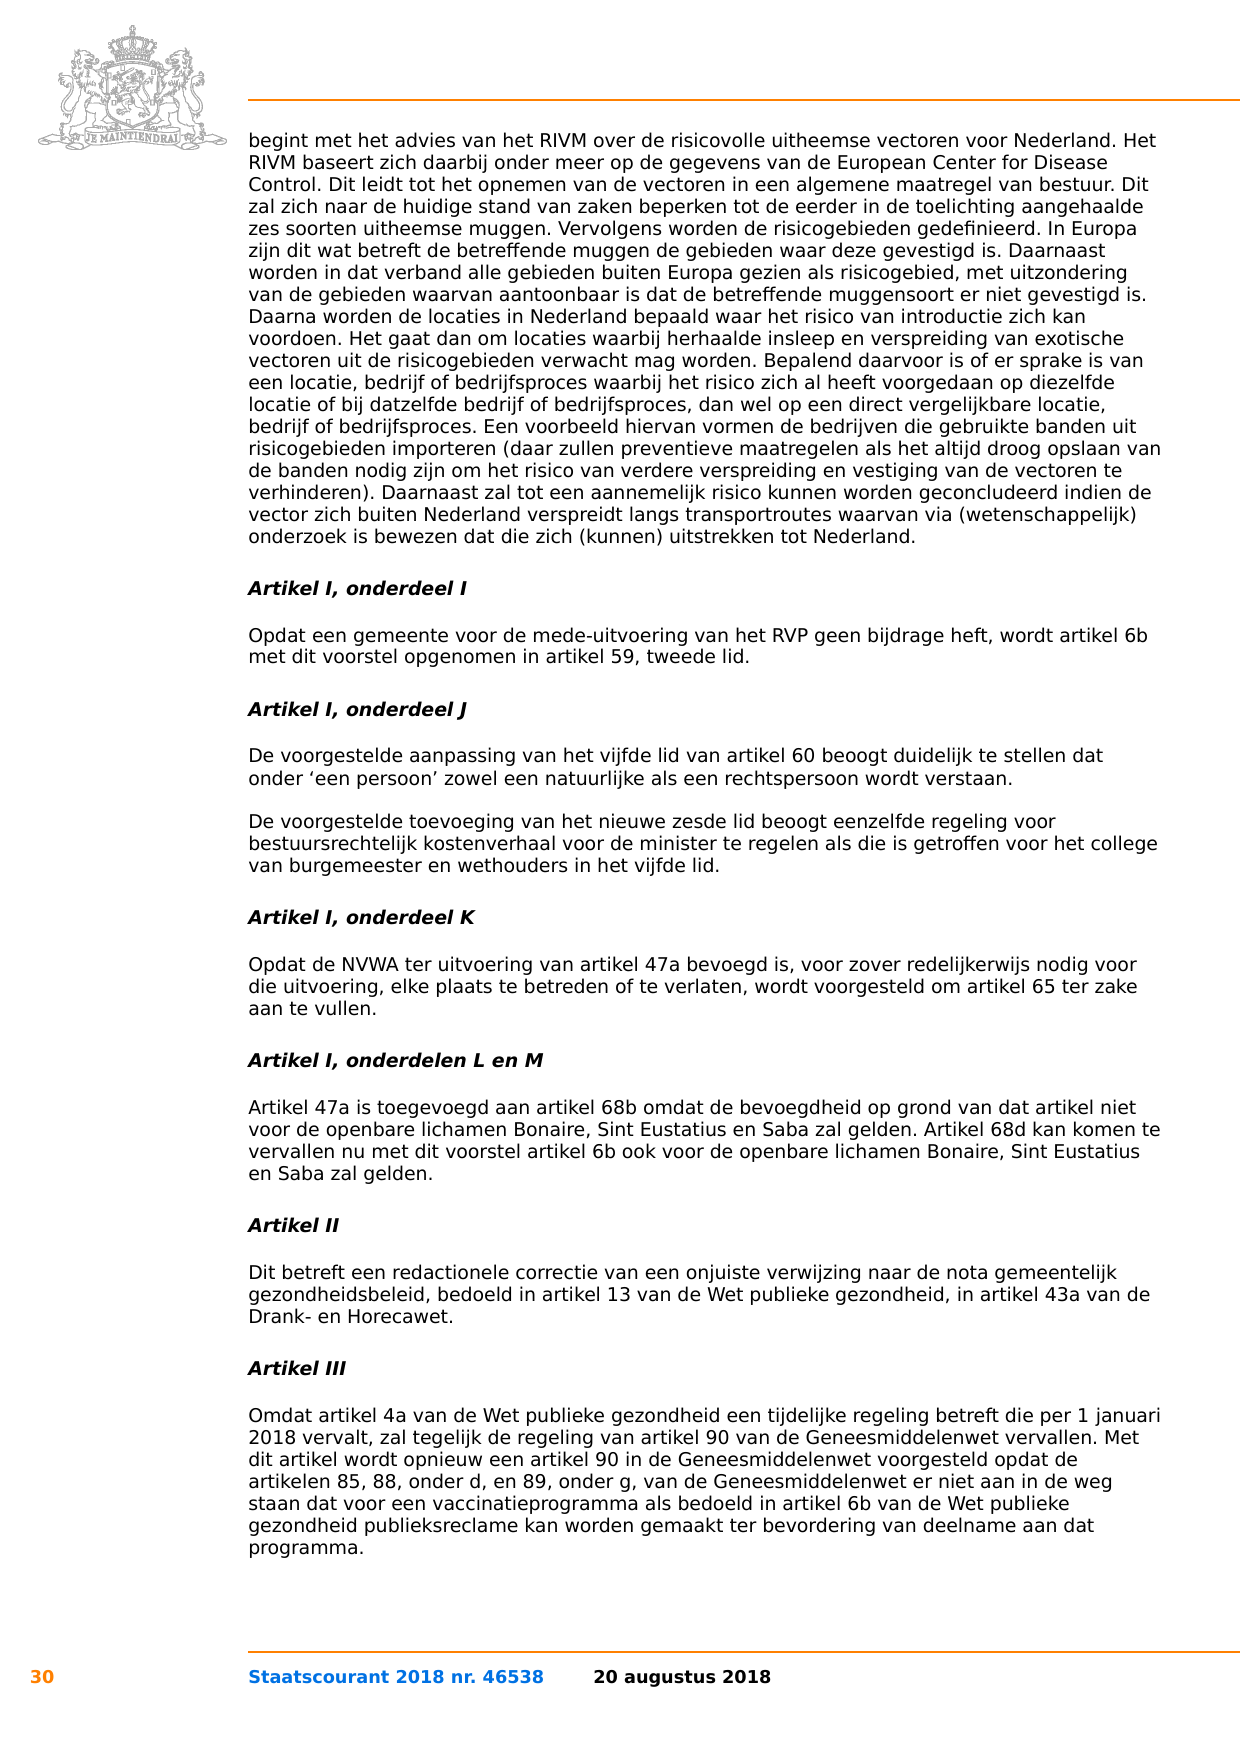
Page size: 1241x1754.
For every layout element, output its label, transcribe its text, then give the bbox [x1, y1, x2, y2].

picture [38, 25, 227, 150]
text Omdat artikel 4a van de Wet publieke gezondheid een tijdelijke regeling betreft die per 1 januari 2018 vervalt, zal tegelijk de regeling van artikel 90 van de Geneesmiddelenwet vervallen. Met dit artikel wordt opnieuw een artikel 90 in de Geneesmiddelenwet voorgesteld opdat de artikelen 85, 88, onder d, en 89, onder g, van de Geneesmiddelenwet er niet aan in de weg staan dat voor een vaccinatieprogramma als bedoeld in artikel 6b van de Wet publieke gezondheid publieksreclame kan worden gemaakt ter bevordering van deelname aan dat programma. [248, 1405, 1163, 1559]
text Artikel 47a is toegevoegd aan artikel 68b omdat de bevoegdheid op grond van dat artikel niet voor de openbare lichamen Bonaire, Sint Eustatius en Saba zal gelden. Artikel 68d kan komen te vervallen nu met dit voorstel artikel 6b ook voor de openbare lichamen Bonaire, Sint Eustatius en Saba zal gelden. [248, 1097, 1163, 1185]
subtitle Artikel II [248, 1215, 1163, 1237]
text De voorgestelde toevoeging van het nieuwe zesde lid beoogt eenzelfde regeling voor bestuursrechtelijk kostenverhaal voor de minister te regelen als die is getroffen voor het college van burgemeester en wethouders in het vijfde lid. [248, 811, 1163, 877]
text Opdat een gemeente voor de mede-uitvoering van het RVP geen bijdrage heft, wordt artikel 6b met dit voorstel opgenomen in artikel 59, tweede lid. [248, 624, 1163, 668]
text begint met het advies van het RIVM over de risicovolle uitheemse vectoren voor Nederland. Het RIVM baseert zich daarbij onder meer op de gegevens van de European Center for Disease Control. Dit leidt tot het opnemen van de vectoren in een algemene maatregel van bestuur. Dit zal zich naar de huidige stand van zaken beperken tot de eerder in de toelichting aangehaalde zes soorten uitheemse muggen. Vervolgens worden de risicogebieden gedefinieerd. In Europa zijn dit wat betreft de betreffende muggen de gebieden waar deze gevestigd is. Daarnaast worden in dat verband alle gebieden buiten Europa gezien als risicogebied, met uitzondering van de gebieden waarvan aantoonbaar is dat de betreffende muggensoort er niet gevestigd is. Daarna worden de locaties in Nederland bepaald waar het risico van introductie zich kan voordoen. Het gaat dan om locaties waarbij herhaalde insleep en verspreiding van exotische vectoren uit de risicogebieden verwacht mag worden. Bepalend daarvoor is of er sprake is van een locatie, bedrijf of bedrijfsproces waarbij het risico zich al heeft voorgedaan op diezelfde locatie of bij datzelfde bedrijf of bedrijfsproces, dan wel op een direct vergelijkbare locatie, bedrijf of bedrijfsproces. Een voorbeeld hiervan vormen de bedrijven die gebruikte banden uit risicogebieden importeren (daar zullen preventieve maatregelen als het altijd droog opslaan van de banden nodig zijn om het risico van verdere verspreiding en vestiging van de vectoren te verhinderen). Daarnaast zal tot een aannemelijk risico kunnen worden geconcludeerd indien de vector zich buiten Nederland verspreidt langs transportroutes waarvan via (wetenschappelijk) onderzoek is bewezen dat die zich (kunnen) uitstrekken tot Nederland. [248, 130, 1163, 547]
text Opdat de NVWA ter uitvoering van artikel 47a bevoegd is, voor zover redelijkerwijs nodig voor die uitvoering, elke plaats te betreden of te verlaten, wordt voorgesteld om artikel 65 ter zake aan te vullen. [248, 954, 1163, 1020]
subtitle Artikel I, onderdelen L en M [248, 1050, 1163, 1072]
text Dit betreft een redactionele correctie van een onjuiste verwijzing naar de nota gemeentelijk gezondheidsbeleid, bedoeld in artikel 13 van de Wet publieke gezondheid, in artikel 43a van de Drank- en Horecawet. [248, 1262, 1163, 1328]
subtitle Artikel III [248, 1358, 1163, 1380]
subtitle Artikel I, onderdeel J [248, 698, 1163, 720]
text De voorgestelde aanpassing van het vijfde lid van artikel 60 beoogt duidelijk te stellen dat onder ‘een persoon’ zowel een natuurlijke als een rechtspersoon wordt verstaan. [248, 745, 1163, 789]
subtitle Artikel I, onderdeel I [248, 577, 1163, 599]
subtitle Artikel I, onderdeel K [248, 907, 1163, 929]
